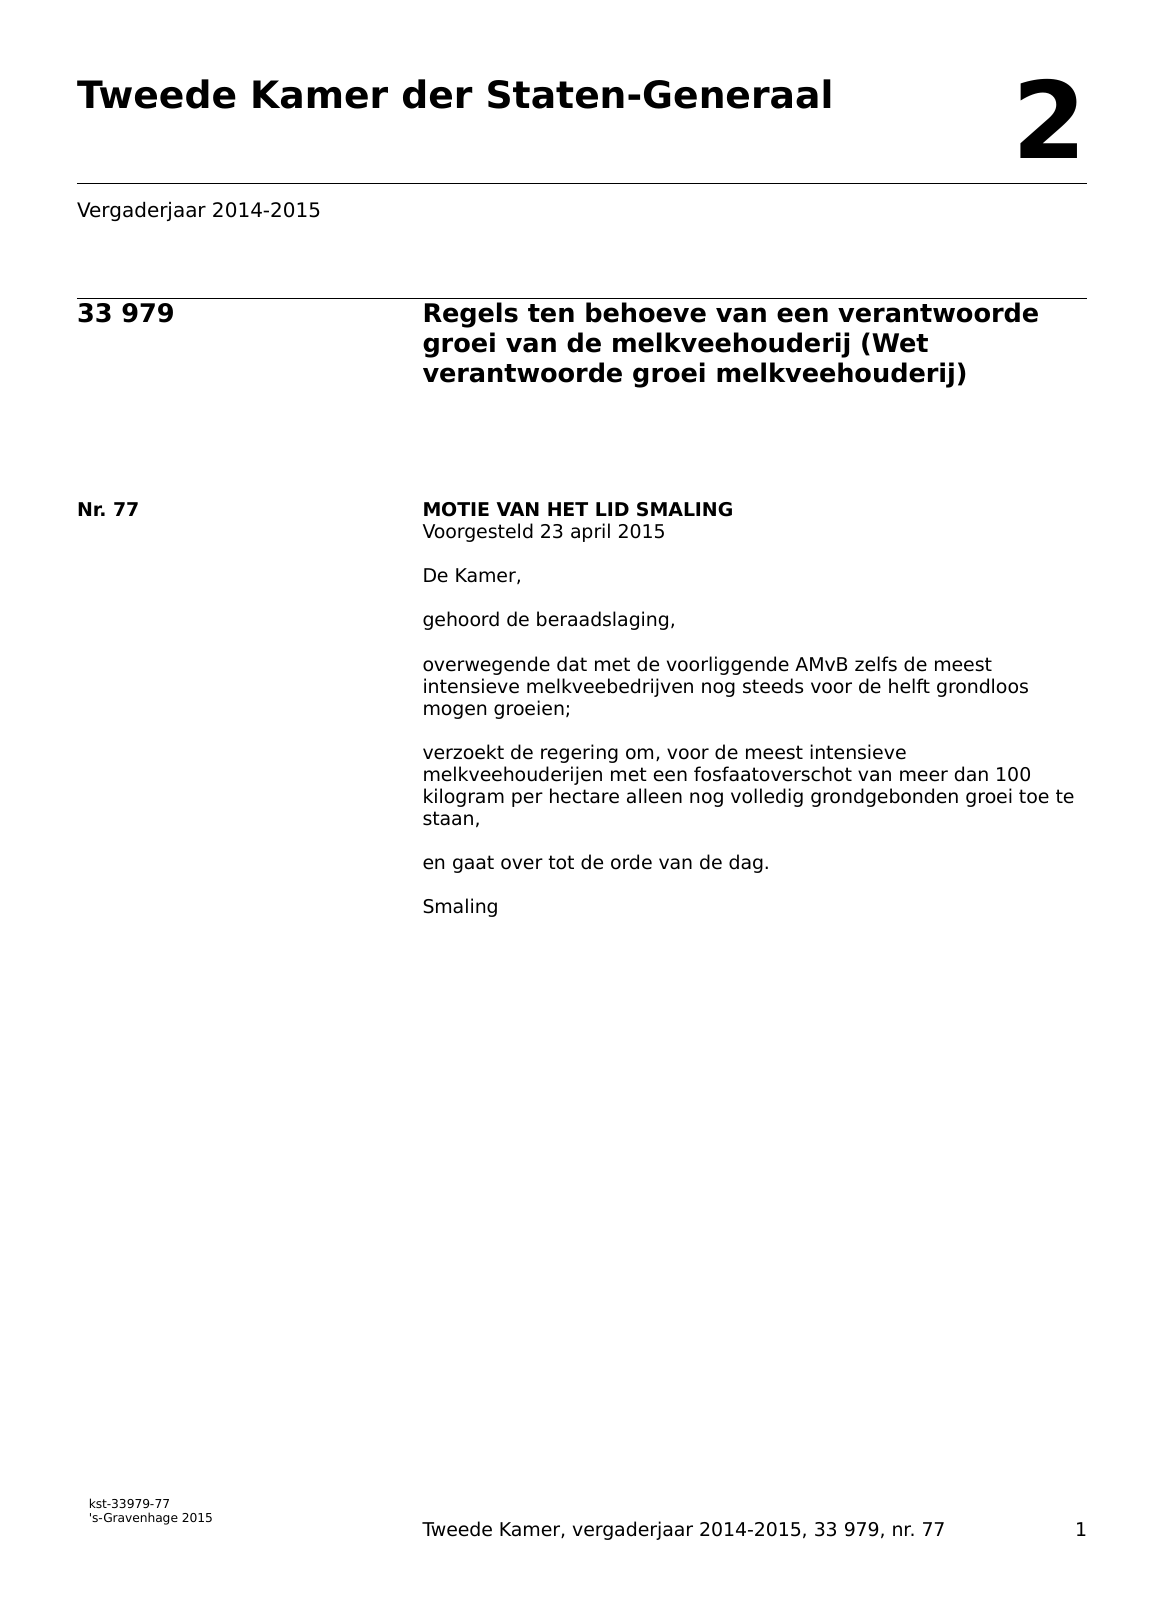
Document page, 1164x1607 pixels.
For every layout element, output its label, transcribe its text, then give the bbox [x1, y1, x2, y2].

text verzoekt de regering om, voor de meest intensieve melkveehouderijen met een fosfaatoverschot van meer dan 100 kilogram per hectare alleen nog volledig grondgebonden groei toe te staan, [422, 742, 1087, 829]
subtitle 33 979 Regels ten behoeve van een verantwoorde groei van de melkveehouderij (Wet verantwoorde groei melkveehouderij) [77, 299, 1087, 388]
text 's-Gravenhage 2015 [88, 1511, 323, 1525]
table_header 2 [886, 59, 1087, 183]
text De Kamer, [422, 565, 1087, 587]
text kst-33979-77 [88, 1497, 323, 1511]
table_cell Vergaderjaar 2014-2015 [77, 184, 1087, 298]
text overwegende dat met de voorliggende AMvB zelfs de meest intensieve melkveebedrijven nog steeds voor de helft grondloos mogen groeien; [422, 653, 1087, 719]
text gehoord de beraadslaging, [422, 609, 1087, 631]
text en gaat over tot de orde van de dag. [422, 852, 1087, 874]
text Voorgesteld 23 april 2015 [422, 521, 1087, 543]
table_header Tweede Kamer der Staten-Generaal [77, 59, 886, 183]
subtitle Nr. 77 MOTIE VAN HET LID SMALING [77, 499, 1087, 521]
text Smaling [422, 896, 1087, 918]
